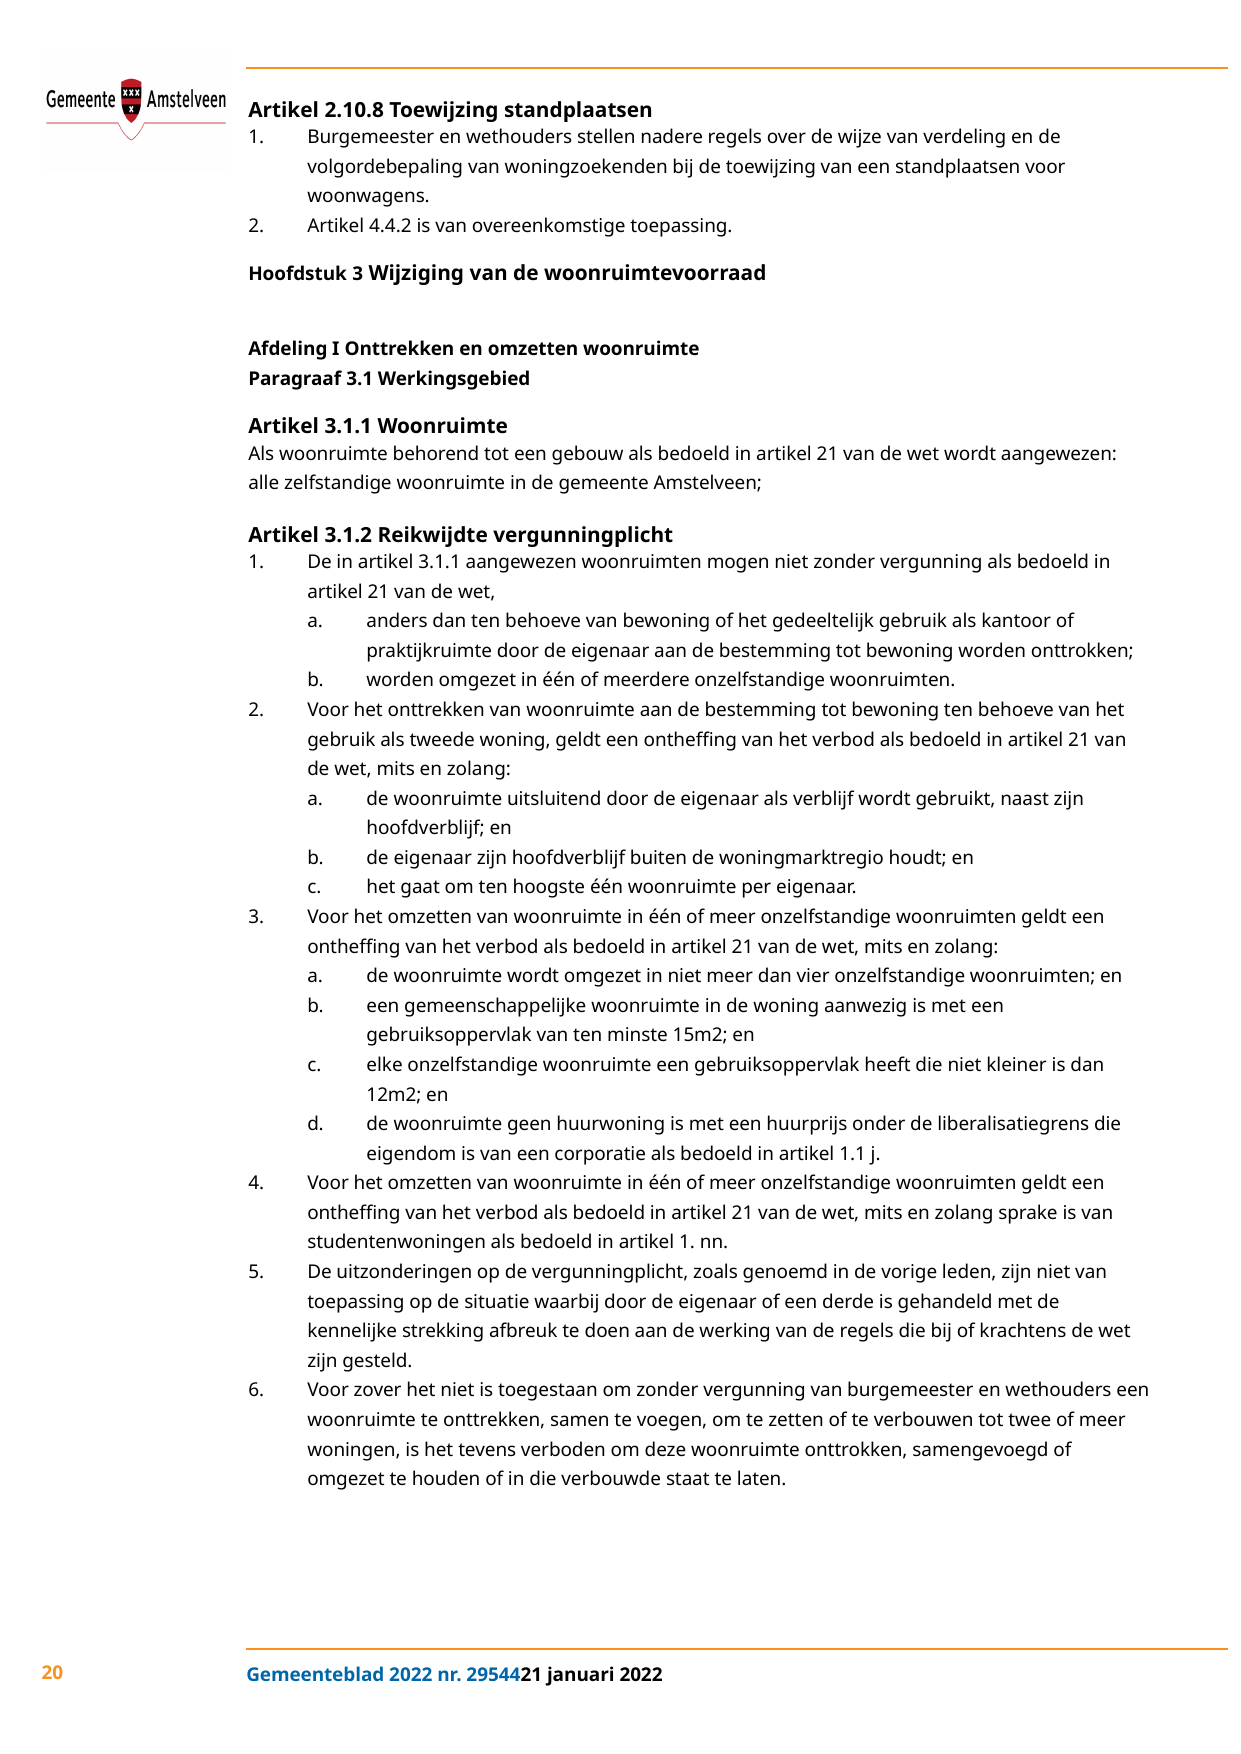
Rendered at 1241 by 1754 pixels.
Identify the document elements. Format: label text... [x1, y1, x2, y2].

text Als woonruimte behorend tot een gebouw als bedoeld in artikel 21 van de wet wordt aangewezen: alle zelfstandige woonruimte in de gemeente Amstelveen; [248, 440, 1152, 495]
list anders dan ten behoeve van bewoning of het gedeeltelijk gebruik als kantoor of praktijkruimte door de eigenaar aan de bestemming tot bewoning worden onttrokken; [307, 607, 1152, 663]
text Artikel 3.1.1 Woonruimte [248, 411, 1152, 440]
list Voor het omzetten van woonruimte in één of meer onzelfstandige woonruimten geldt een ontheffing van het verbod als bedoeld in artikel 21 van de wet, mits en zolang: [248, 903, 1152, 959]
picture [41, 47, 231, 172]
list Artikel 4.4.2 is van overeenkomstige toepassing. [248, 212, 1152, 238]
text Artikel 2.10.8 Toewijzing standplaatsen [248, 95, 1152, 123]
list Voor het omzetten van woonruimte in één of meer onzelfstandige woonruimten geldt een ontheffing van het verbod als bedoeld in artikel 21 van de wet, mits en zolang sprake is van studentenwoningen als bedoeld in artikel 1. nn. [248, 1169, 1152, 1254]
list worden omgezet in één of meerdere onzelfstandige woonruimten. [307, 667, 1152, 692]
text Artikel 3.1.2 Reikwijdte vergunningplicht [248, 520, 1152, 548]
list De uitzonderingen op de vergunningplicht, zoals genoemd in de vorige leden, zijn niet van toepassing op de situatie waarbij door de eigenaar of een derde is gehandeld met de kennelijke strekking afbreuk te doen aan de werking van de regels die bij of krachtens de wet zijn gesteld. [248, 1258, 1152, 1373]
list Voor zover het niet is toegestaan om zonder vergunning van burgemeester en wethouders een woonruimte te onttrekken, samen te voegen, om te zetten of te verbouwen tot twee of meer woningen, is het tevens verboden om deze woonruimte onttrokken, samengevoegd of omgezet te houden of in die verbouwde staat te laten. [248, 1377, 1152, 1491]
list de woonruimte geen huurwoning is met een huurprijs onder de liberalisatiegrens die eigendom is van een corporatie als bedoeld in artikel 1.1 j. [307, 1110, 1152, 1166]
list Burgemeester en wethouders stellen nadere regels over de wijze van verdeling en de volgordebepaling van woningzoekenden bij de toewijzing van een standplaatsen voor woonwagens. [248, 123, 1152, 208]
list een gemeenschappelijke woonruimte in de woning aanwezig is met een gebruiksoppervlak van ten minste 15m2; en [307, 992, 1152, 1047]
text Hoofdstuk 3 Wijziging van de woonruimtevoorraad [248, 258, 1152, 286]
list de woonruimte wordt omgezet in niet meer dan vier onzelfstandige woonruimten; en [307, 962, 1152, 988]
text Paragraaf 3.1 Werkingsgebied [248, 365, 1152, 391]
text Afdeling I Onttrekken en omzetten woonruimte [248, 335, 1152, 361]
list De in artikel 3.1.1 aangewezen woonruimten mogen niet zonder vergunning als bedoeld in artikel 21 van de wet, [248, 548, 1152, 604]
list de woonruimte uitsluitend door de eigenaar als verblijf wordt gebruikt, naast zijn hoofdverblijf; en [307, 785, 1152, 840]
list Voor het onttrekken van woonruimte aan de bestemming tot bewoning ten behoeve van het gebruik als tweede woning, geldt een ontheffing van het verbod als bedoeld in artikel 21 van de wet, mits en zolang: [248, 696, 1152, 781]
list het gaat om ten hoogste één woonruimte per eigenaar. [307, 874, 1152, 899]
list elke onzelfstandige woonruimte een gebruiksoppervlak heeft die niet kleiner is dan 12m2; en [307, 1051, 1152, 1107]
list de eigenaar zijn hoofdverblijf buiten de woningmarktregio houdt; en [307, 844, 1152, 870]
